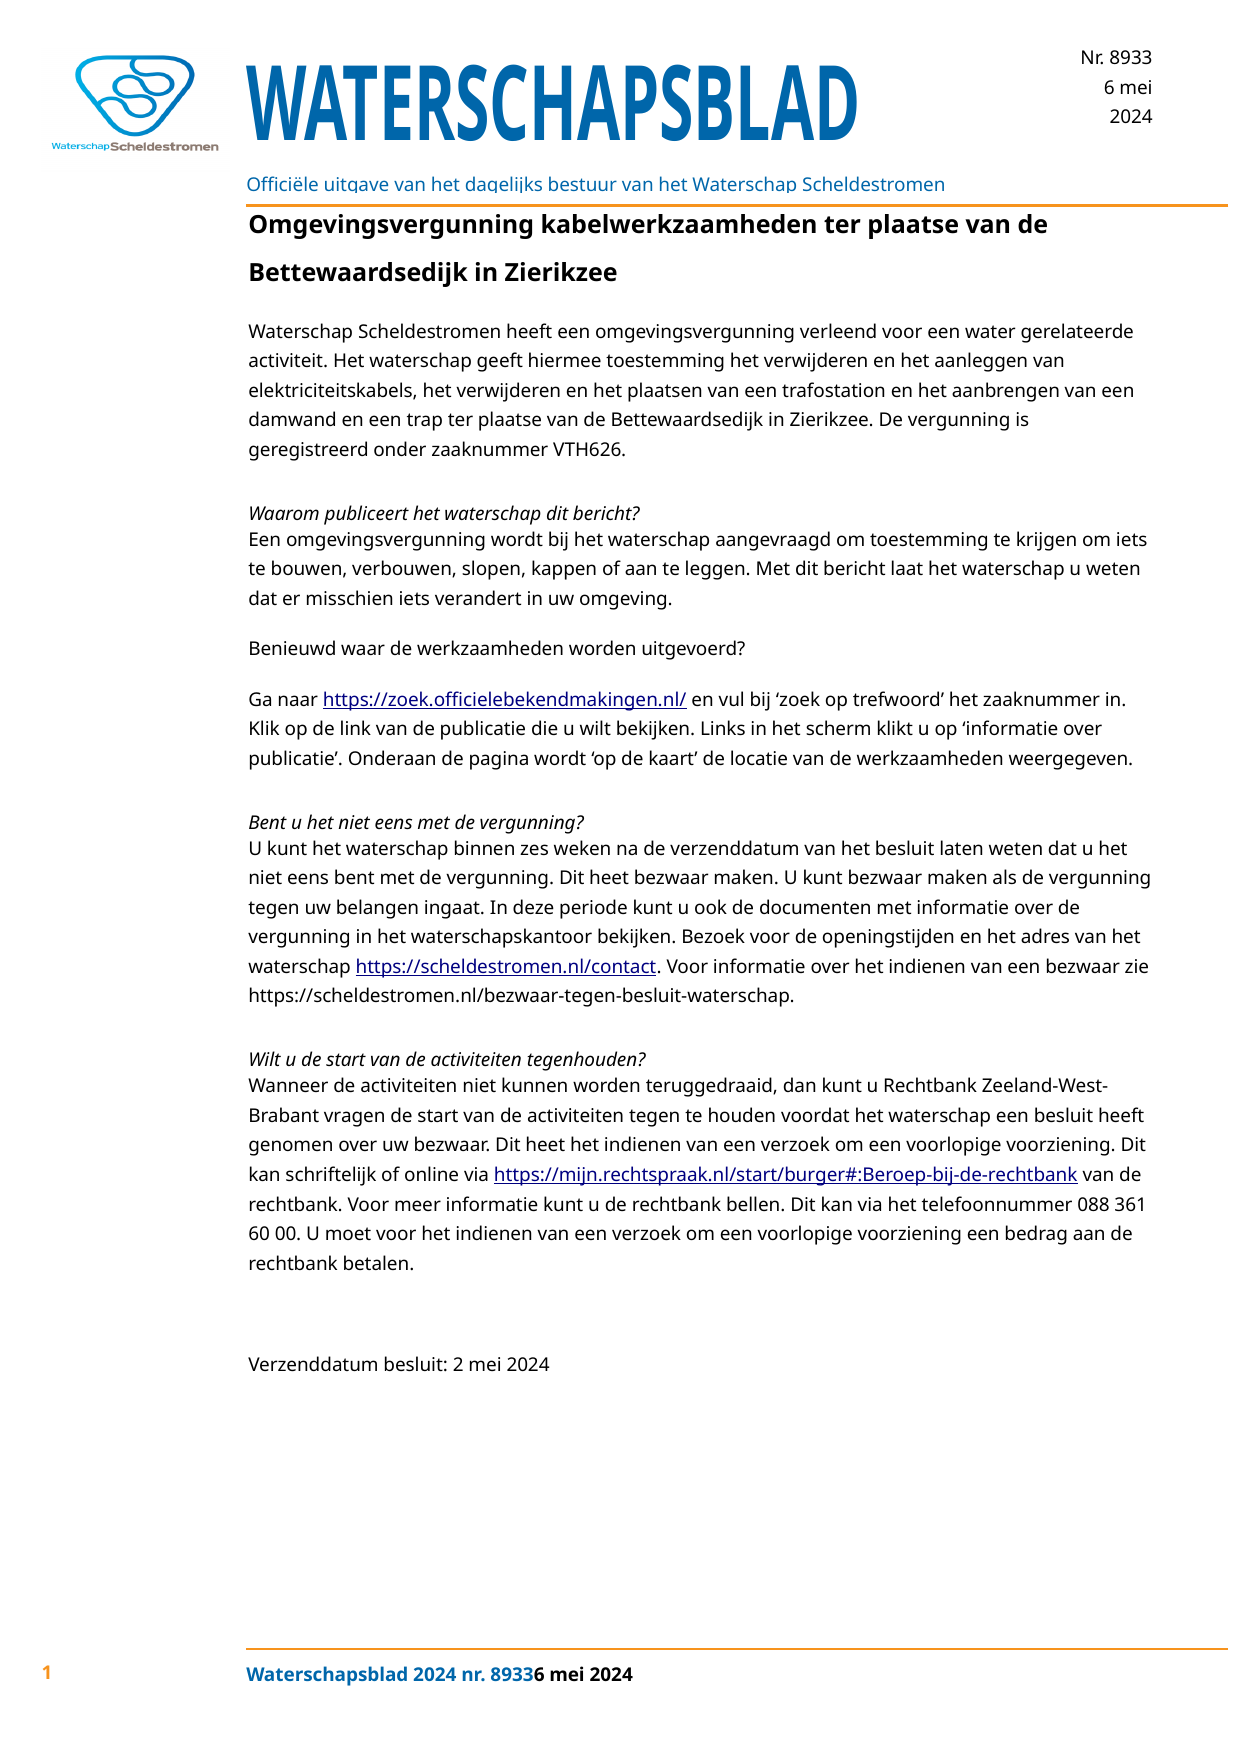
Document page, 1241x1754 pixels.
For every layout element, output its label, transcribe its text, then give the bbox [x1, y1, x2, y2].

text Waterschap Scheldestromen heeft een omgevingsvergunning verleend voor een water gerelateerde activiteit. Het waterschap geeft hiermee toestemming het verwijderen en het aanleggen van elektriciteitskabels, het verwijderen en het plaatsen van een trafostation en het aanbrengen van een damwand en een trap ter plaatse van de Bettewaardsedijk in Zierikzee. De vergunning is geregistreerd onder zaaknummer VTH626. [248, 318, 1152, 462]
text U kunt het waterschap binnen zes weken na de verzenddatum van het besluit laten weten dat u het niet eens bent met de vergunning. Dit heet bezwaar maken. U kunt bezwaar maken als de vergunning tegen uw belangen ingaat. In deze periode kunt u ook de documenten met informatie over de vergunning in het waterschapskantoor bekijken. Bezoek voor de openingstijden en het adres van het waterschap https://scheldestromen.nl/contact. Voor informatie over het indienen van een bezwaar zie https://scheldestromen.nl/bezwaar-tegen-besluit-waterschap. [248, 835, 1152, 1008]
text Wanneer de activiteiten niet kunnen worden teruggedraaid, dan kunt u Rechtbank Zeeland-West-Brabant vragen de start van de activiteiten tegen te houden voordat het waterschap een besluit heeft genomen over uw bezwaar. Dit heet het indienen van een verzoek om een voorlopige voorziening. Dit kan schriftelijk of online via https://mijn.rechtspraak.nl/start/burger#:Beroep-bij-de-rechtbank van de rechtbank. Voor meer informatie kunt u de rechtbank bellen. Dit kan via het telefoonnummer 088 361 60 00. U moet voor het indienen van een verzoek om een voorlopige voorziening een bedrag aan de rechtbank betalen. [248, 1072, 1152, 1276]
text Benieuwd waar de werkzaamheden worden uitgevoerd? [248, 636, 1152, 661]
text Bent u het niet eens met de vergunning? [248, 809, 1152, 835]
text Wilt u de start van de activiteiten tegenhouden? [248, 1047, 1152, 1072]
text Ga naar https://zoek.officielebekendmakingen.nl/ en vul bij ‘zoek op trefwoord’ het zaaknummer in. Klik op de link van de publicatie die u wilt bekijken. Links in het scherm klikt u op ‘informatie over publicatie’. Onderaan de pagina wordt ‘op de kaart’ de locatie van de werkzaamheden weergegeven. [248, 686, 1152, 771]
text Omgevingsvergunning kabelwerkzaamheden ter plaatse van de Bettewaardsedijk in Zierikzee [248, 207, 1152, 288]
text Verzenddatum besluit: 2 mei 2024 [248, 1351, 1152, 1376]
text Een omgevingsvergunning wordt bij het waterschap aangevraagd om toestemming te krijgen om iets te bouwen, verbouwen, slopen, kappen of aan te leggen. Met dit bericht laat het waterschap u weten dat er misschien iets verandert in uw omgeving. [248, 526, 1152, 611]
picture [41, 47, 231, 172]
text Waarom publiceert het waterschap dit bericht? [248, 500, 1152, 526]
